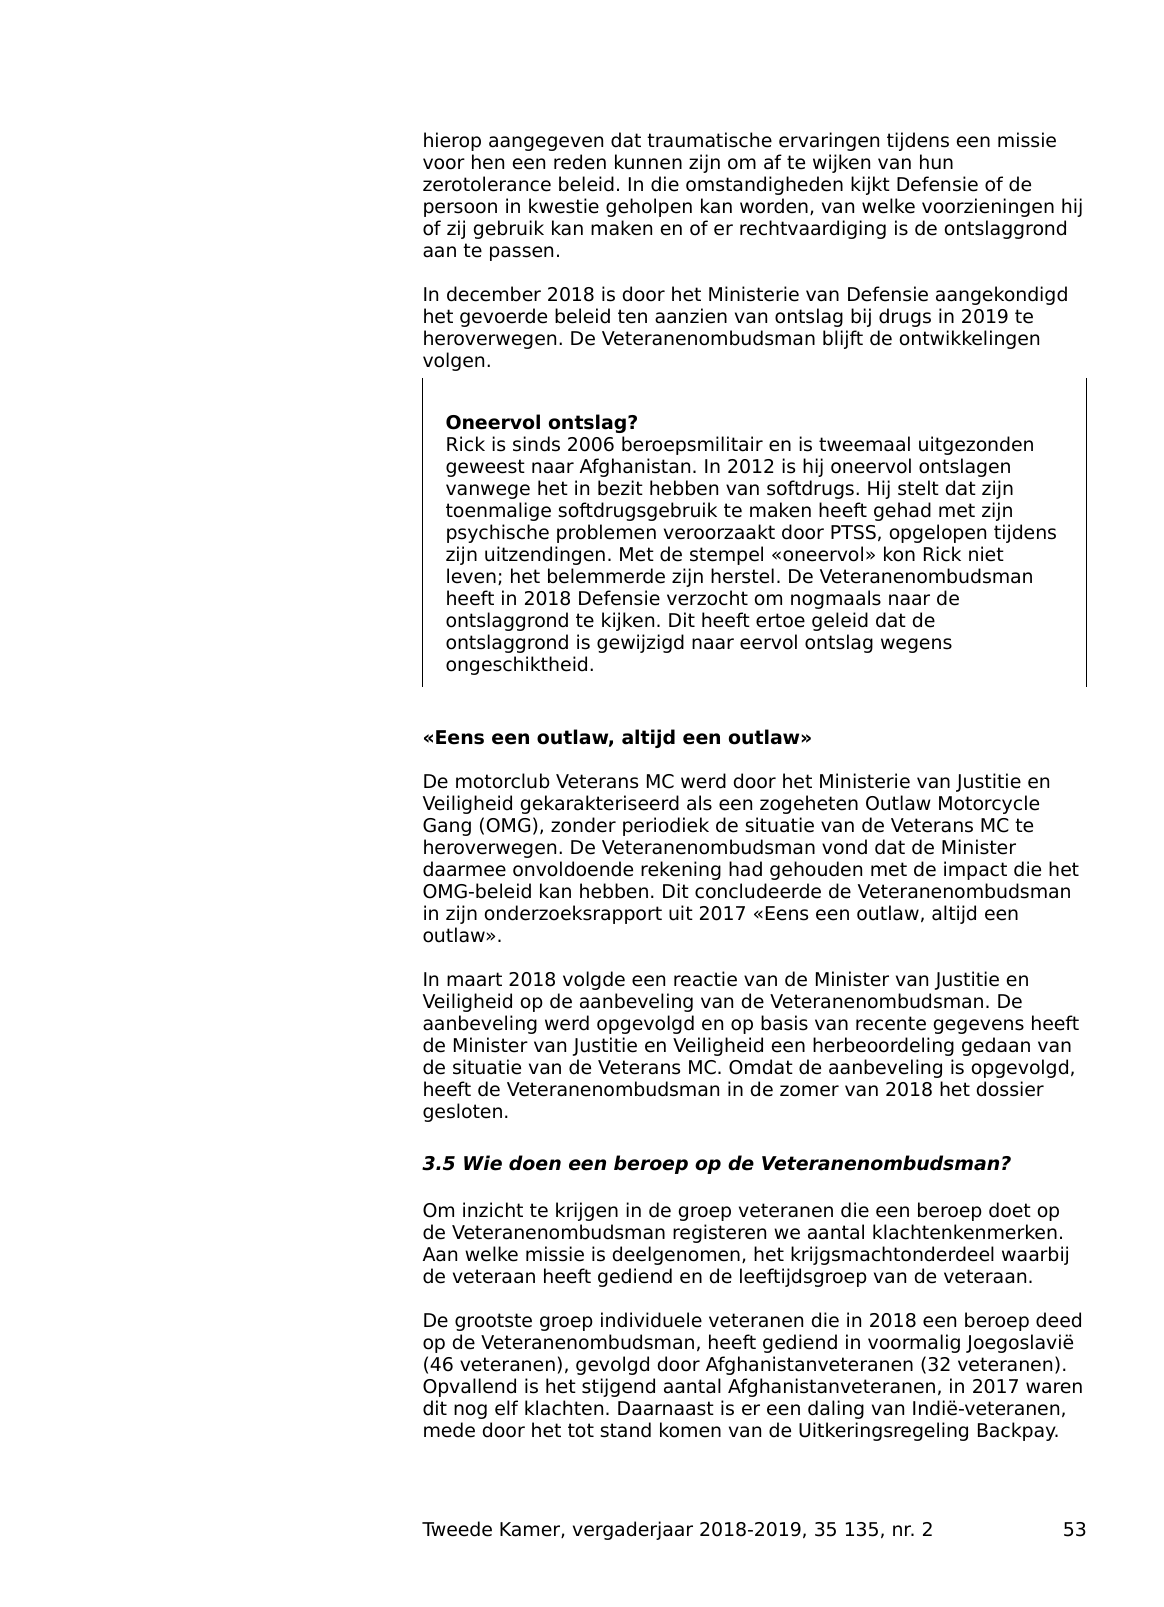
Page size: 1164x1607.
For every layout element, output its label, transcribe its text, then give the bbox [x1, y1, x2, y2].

text In maart 2018 volgde een reactie van de Minister van Justitie en Veiligheid op de aanbeveling van de Veteranenombudsman. De aanbeveling werd opgevolgd en op basis van recente gegevens heeft de Minister van Justitie en Veiligheid een herbeoordeling gedaan van de situatie van de Veterans MC. Omdat de aanbeveling is opgevolgd, heeft de Veteranenombudsman in de zomer van 2018 het dossier gesloten. [422, 969, 1087, 1123]
table_header Oneervol ontslag? Rick is sinds 2006 beroepsmilitair en is tweemaal uitgezonden geweest naar Afghanistan. In 2012 is hij oneervol ontslagen vanwege het in bezit hebben van softdrugs. Hij stelt dat zijn toenmalige softdrugsgebruik te maken heeft gehad met zijn psychische problemen veroorzaakt door PTSS, opgelopen tijdens zijn uitzendingen. Met de stempel «oneervol» kon Rick niet leven; het belemmerde zijn herstel. De Veteranenombudsman heeft in 2018 Defensie verzocht om nogmaals naar de ontslaggrond te kijken. Dit heeft ertoe geleid dat de ontslaggrond is gewijzigd naar eervol ontslag wegens ongeschiktheid. [423, 378, 1086, 687]
text De motorclub Veterans MC werd door het Ministerie van Justitie en Veiligheid gekarakteriseerd als een zogeheten Outlaw Motorcycle Gang (OMG), zonder periodiek de situatie van de Veterans MC te heroverwegen. De Veteranenombudsman vond dat de Minister daarmee onvoldoende rekening had gehouden met de impact die het OMG-beleid kan hebben. Dit concludeerde de Veteranenombudsman in zijn onderzoeksrapport uit 2017 «Eens een outlaw, altijd een outlaw». [422, 771, 1087, 947]
text Om inzicht te krijgen in de groep veteranen die een beroep doet op de Veteranenombudsman registeren we aantal klachtenkenmerken. Aan welke missie is deelgenomen, het krijgsmachtonderdeel waarbij de veteraan heeft gediend en de leeftijdsgroep van de veteraan. [422, 1200, 1087, 1288]
text In december 2018 is door het Ministerie van Defensie aangekondigd het gevoerde beleid ten aanzien van ontslag bij drugs in 2019 te heroverwegen. De Veteranenombudsman blijft de ontwikkelingen volgen. [422, 284, 1087, 372]
subtitle «Eens een outlaw, altijd een outlaw» [422, 727, 1087, 749]
text hierop aangegeven dat traumatische ervaringen tijdens een missie voor hen een reden kunnen zijn om af te wijken van hun zerotolerance beleid. In die omstandigheden kijkt Defensie of de persoon in kwestie geholpen kan worden, van welke voorzieningen hij of zij gebruik kan maken en of er rechtvaardiging is de ontslaggrond aan te passen. [422, 130, 1087, 262]
subtitle 3.5 Wie doen een beroep op de Veteranenombudsman? [422, 1153, 1087, 1175]
text De grootste groep individuele veteranen die in 2018 een beroep deed op de Veteranenombudsman, heeft gediend in voormalig Joegoslavië (46 veteranen), gevolgd door Afghanistanveteranen (32 veteranen). Opvallend is het stijgend aantal Afghanistanveteranen, in 2017 waren dit nog elf klachten. Daarnaast is er een daling van Indië-veteranen, mede door het tot stand komen van de Uitkeringsregeling Backpay. [422, 1310, 1087, 1442]
